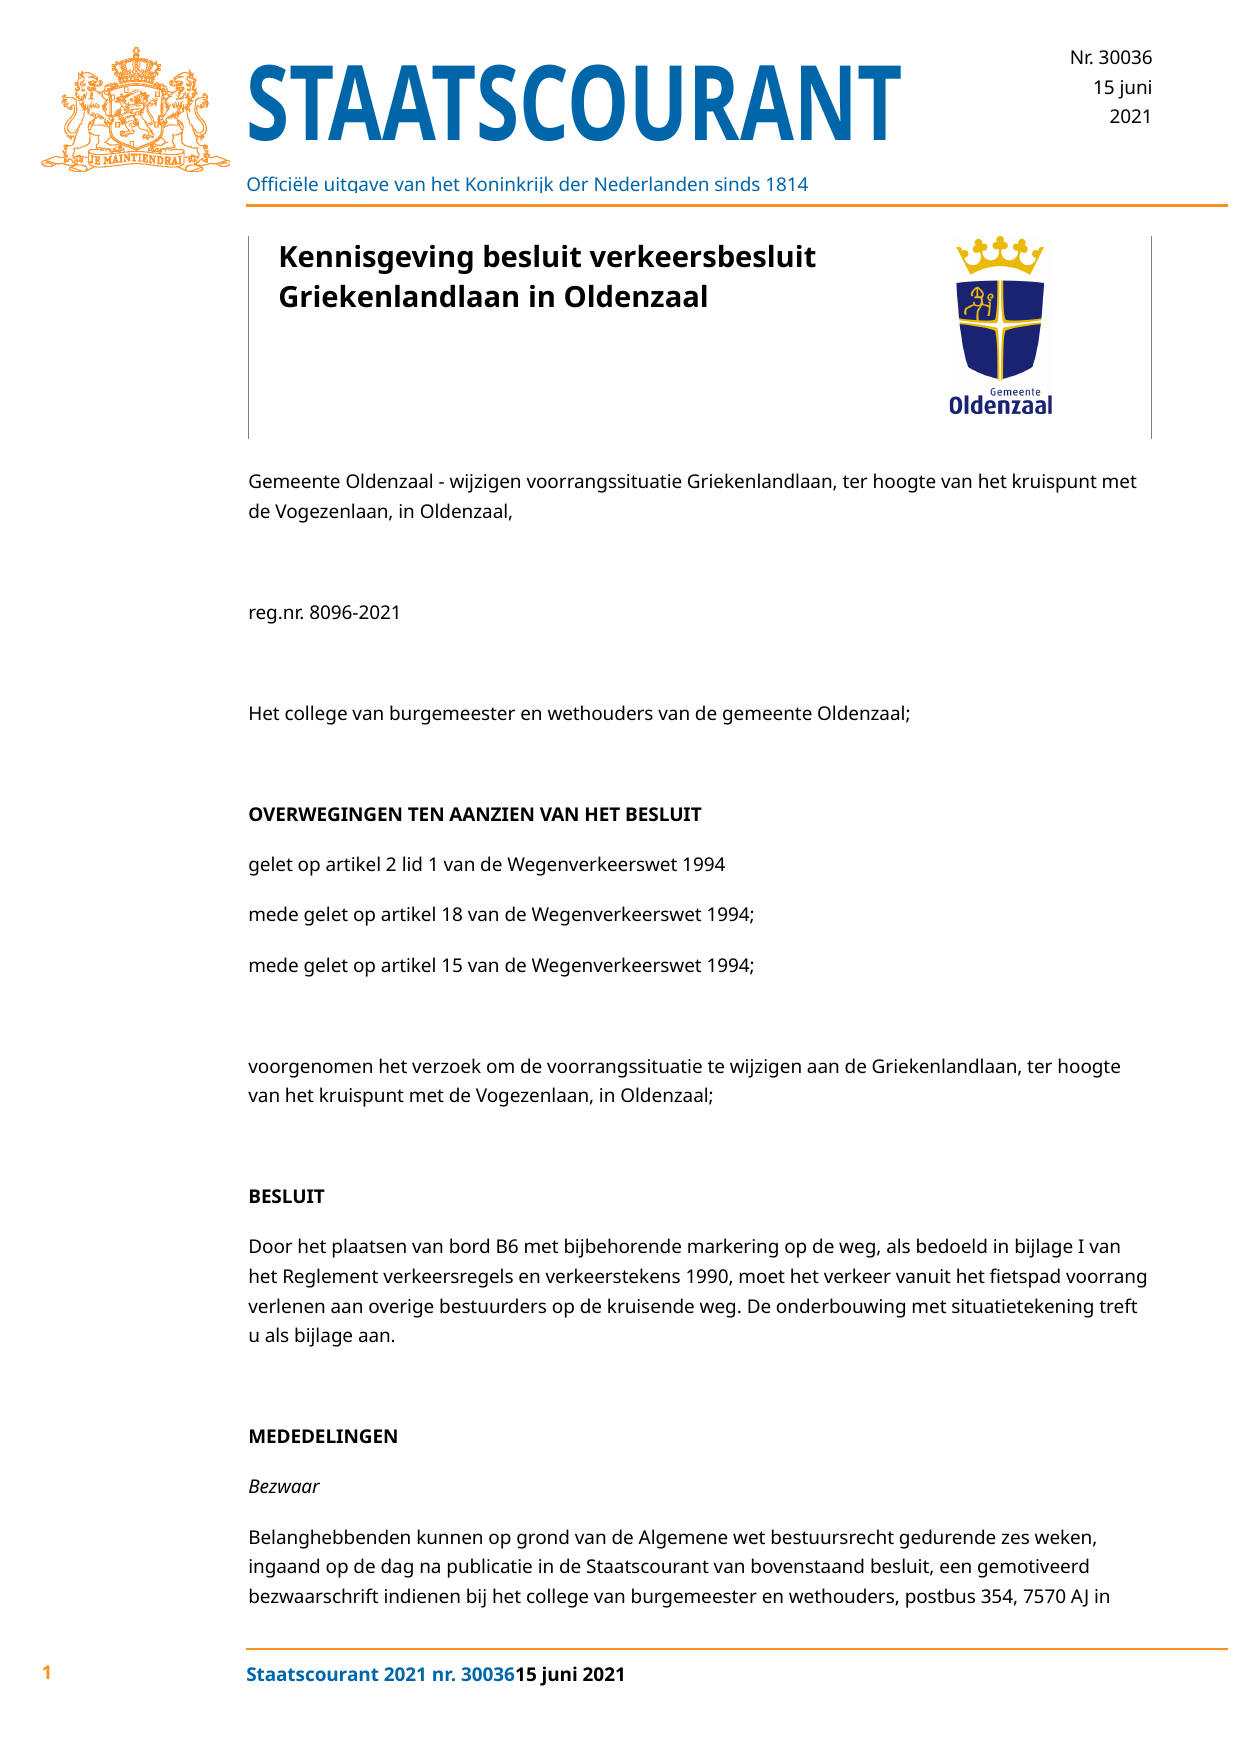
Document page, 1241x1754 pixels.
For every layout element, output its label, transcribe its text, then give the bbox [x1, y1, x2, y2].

text MEDEDELINGEN [248, 1423, 1152, 1449]
text Door het plaatsen van bord B6 met bijbehorende markering op de weg, als bedoeld in bijlage I van het Reglement verkeersregels en verkeerstekens 1990, moet het verkeer vanuit het fietspad voorrang verlenen aan overige bestuurders op de kruisende weg. De onderbouwing met situatietekening treft u als bijlage aan. [248, 1234, 1152, 1348]
table_header [850, 414, 1151, 439]
table_header [850, 236, 949, 413]
picture [41, 47, 231, 172]
text OVERWEGINGEN TEN AANZIEN VAN HET BESLUIT [248, 801, 1152, 826]
text voorgenomen het verzoek om de voorrangssituatie te wijzigen aan de Griekenlandlaan, ter hoogte van het kruispunt met de Vogezenlaan, in Oldenzaal; [248, 1053, 1152, 1108]
table_header [1052, 236, 1151, 413]
text mede gelet op artikel 18 van de Wegenverkeerswet 1994; [248, 902, 1152, 927]
text Bezwaar [248, 1474, 1152, 1499]
text Het college van burgemeester en wethouders van de gemeente Oldenzaal; [248, 700, 1152, 726]
text reg.nr. 8096-2021 [248, 599, 1152, 625]
table_header Kennisgeving besluit verkeersbesluit Griekenlandlaan in Oldenzaal [249, 236, 850, 439]
text BESLUIT [248, 1183, 1152, 1209]
text Belanghebbenden kunnen op grond van de Algemene wet bestuursrecht gedurende zes weken, ingaand op de dag na publicatie in de Staatscourant van bovenstaand besluit, een gemotiveerd bezwaarschrift indienen bij het college van burgemeester en wethouders, postbus 354, 7570 AJ in [248, 1524, 1152, 1609]
text gelet op artikel 2 lid 1 van de Wegenverkeerswet 1994 [248, 851, 1152, 877]
text Gemeente Oldenzaal - wijzigen voorrangssituatie Griekenlandlaan, ter hoogte van het kruispunt met de Vogezenlaan, in Oldenzaal, [248, 469, 1152, 524]
picture [949, 236, 1052, 414]
text mede gelet op artikel 15 van de Wegenverkeerswet 1994; [248, 952, 1152, 978]
